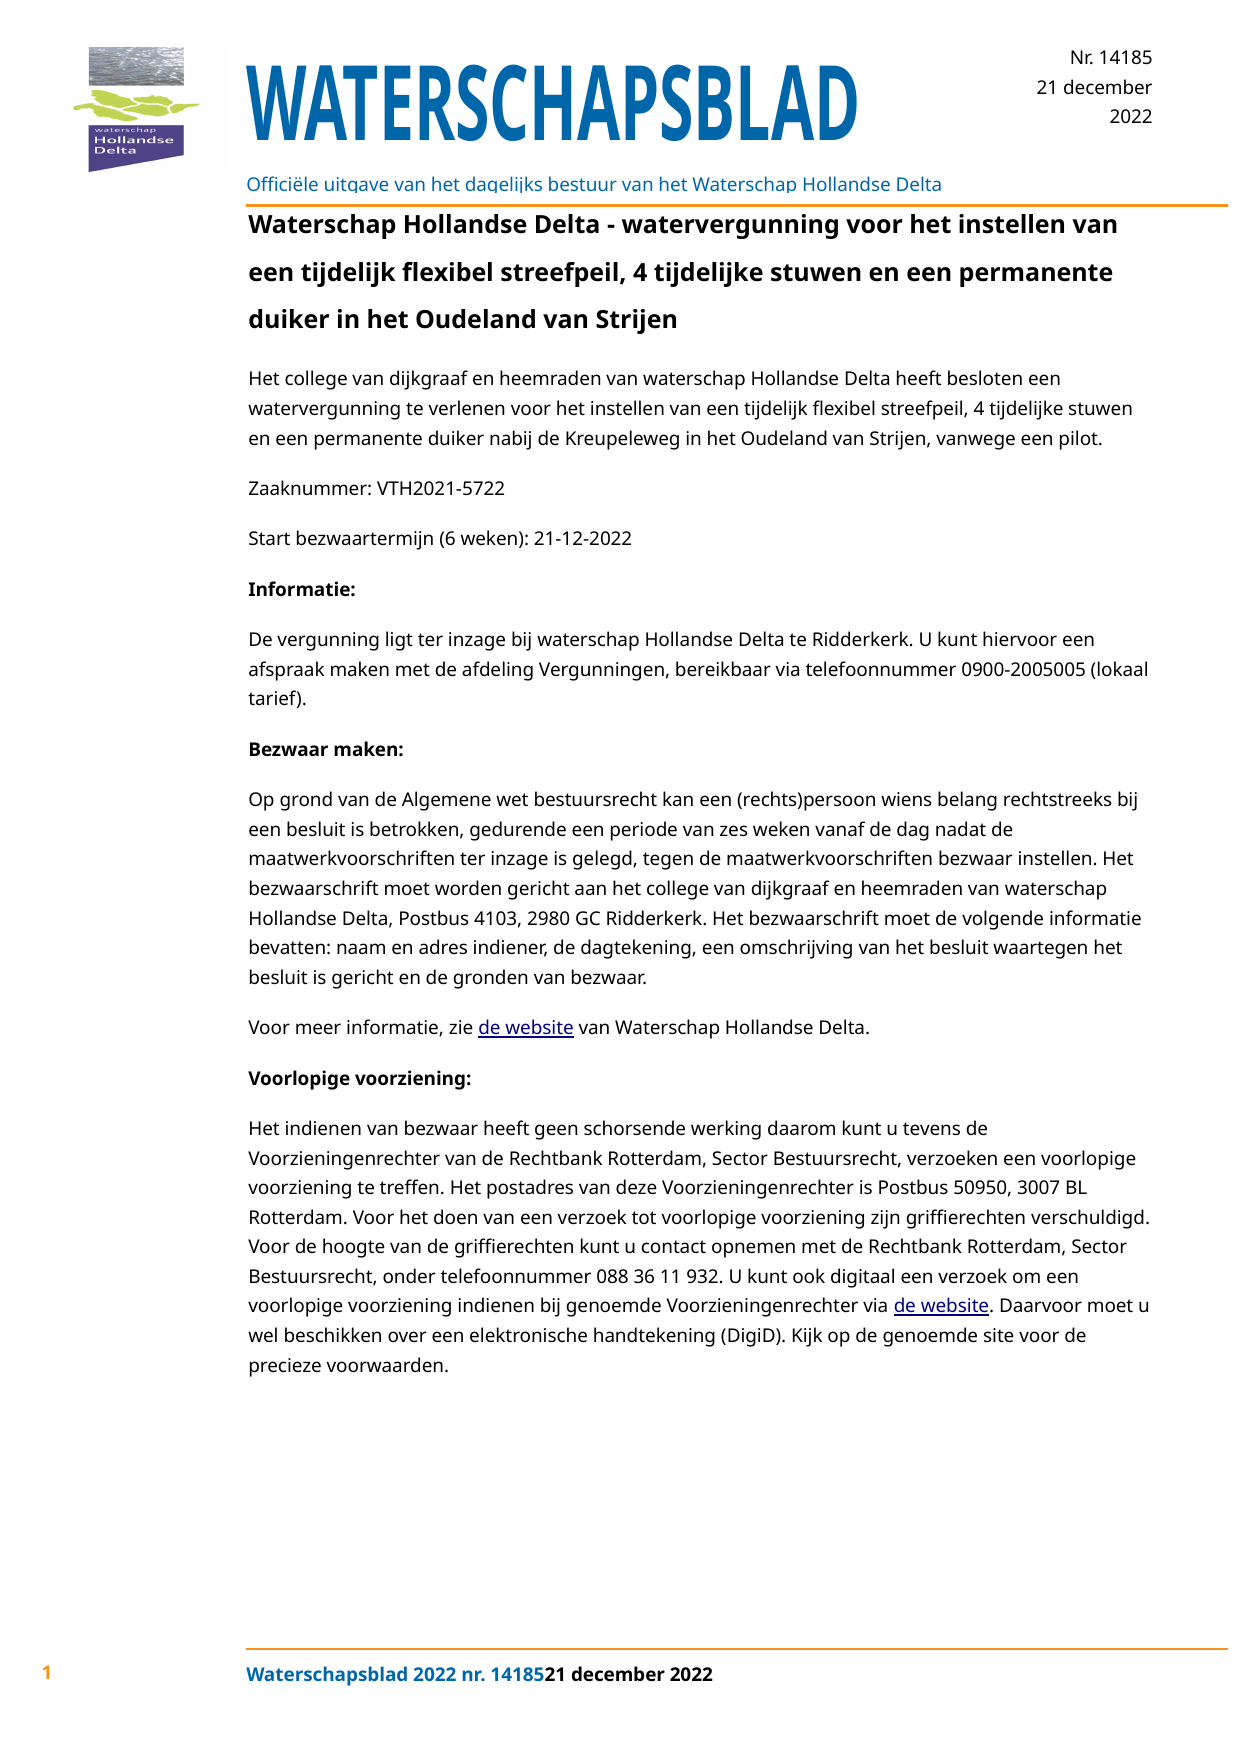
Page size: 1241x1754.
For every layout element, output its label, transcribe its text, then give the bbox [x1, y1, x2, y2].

text Voor meer informatie, zie de website van Waterschap Hollandse Delta. [248, 1014, 1152, 1040]
text Voorlopige voorziening: [248, 1065, 1152, 1090]
text Het indienen van bezwaar heeft geen schorsende werking daarom kunt u tevens de Voorzieningenrechter van de Rechtbank Rotterdam, Sector Bestuursrecht, verzoeken een voorlopige voorziening te treffen. Het postadres van deze Voorzieningenrechter is Postbus 50950, 3007 BL Rotterdam. Voor het doen van een verzoek tot voorlopige voorziening zijn griffierechten verschuldigd. Voor de hoogte van de griffierechten kunt u contact opnemen met de Rechtbank Rotterdam, Sector Bestuursrecht, onder telefoonnummer 088 36 11 932. U kunt ook digitaal een verzoek om een voorlopige voorziening indienen bij genoemde Voorzieningenrechter via de website. Daarvoor moet u wel beschikken over een elektronische handtekening (DigiD). Kijk op de genoemde site voor de precieze voorwaarden. [248, 1115, 1152, 1377]
picture [41, 47, 231, 172]
text De vergunning ligt ter inzage bij waterschap Hollandse Delta te Ridderkerk. U kunt hiervoor een afspraak maken met de afdeling Vergunningen, bereikbaar via telefoonnummer 0900-2005005 (lokaal tarief). [248, 626, 1152, 711]
text Informatie: [248, 576, 1152, 602]
text Op grond van de Algemene wet bestuursrecht kan een (rechts)persoon wiens belang rechtstreeks bij een besluit is betrokken, gedurende een periode van zes weken vanaf de dag nadat de maatwerkvoorschriften ter inzage is gelegd, tegen de maatwerkvoorschriften bezwaar instellen. Het bezwaarschrift moet worden gericht aan het college van dijkgraaf en heemraden van waterschap Hollandse Delta, Postbus 4103, 2980 GC Ridderkerk. Het bezwaarschrift moet de volgende informatie bevatten: naam en adres indiener, de dagtekening, een omschrijving van het besluit waartegen het besluit is gericht en de gronden van bezwaar. [248, 786, 1152, 989]
text Waterschap Hollandse Delta - watervergunning voor het instellen van een tijdelijk flexibel streefpeil, 4 tijdelijke stuwen en een permanente duiker in het Oudeland van Strijen [248, 207, 1152, 336]
text Zaaknummer: VTH2021-5722 [248, 475, 1152, 501]
text Start bezwaartermijn (6 weken): 21-12-2022 [248, 526, 1152, 551]
text Het college van dijkgraaf en heemraden van waterschap Hollandse Delta heeft besloten een watervergunning te verlenen voor het instellen van een tijdelijk flexibel streefpeil, 4 tijdelijke stuwen en een permanente duiker nabij de Kreupeleweg in het Oudeland van Strijen, vanwege een pilot. [248, 366, 1152, 450]
text Bezwaar maken: [248, 736, 1152, 762]
